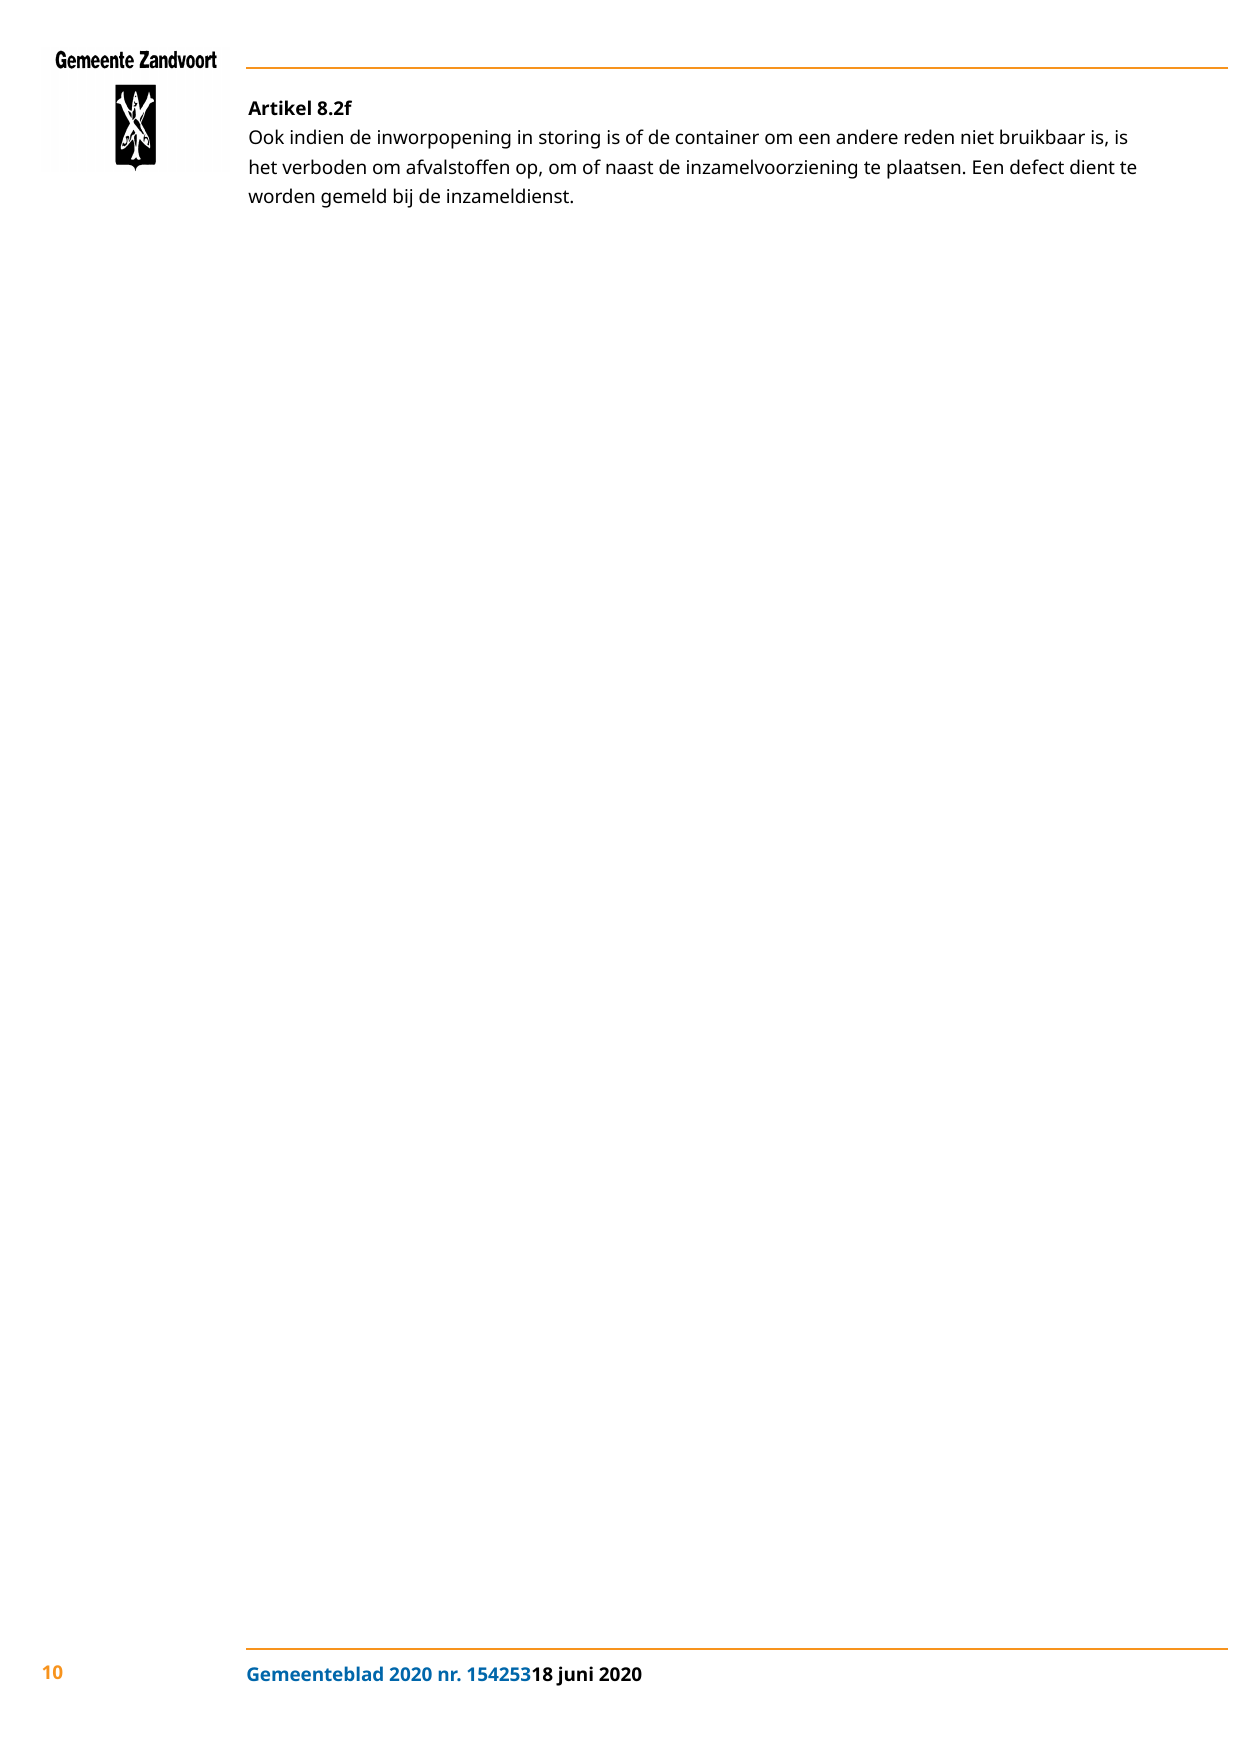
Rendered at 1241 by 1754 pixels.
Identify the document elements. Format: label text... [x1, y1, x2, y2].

picture [41, 47, 231, 172]
text Ook indien de inworpopening in storing is of de container om een andere reden niet bruikbaar is, is het verboden om afvalstoffen op, om of naast de inzamelvoorziening te plaatsen. Een defect dient te worden gemeld bij de inzameldienst. [248, 124, 1152, 209]
text Artikel 8.2f [248, 95, 1152, 121]
